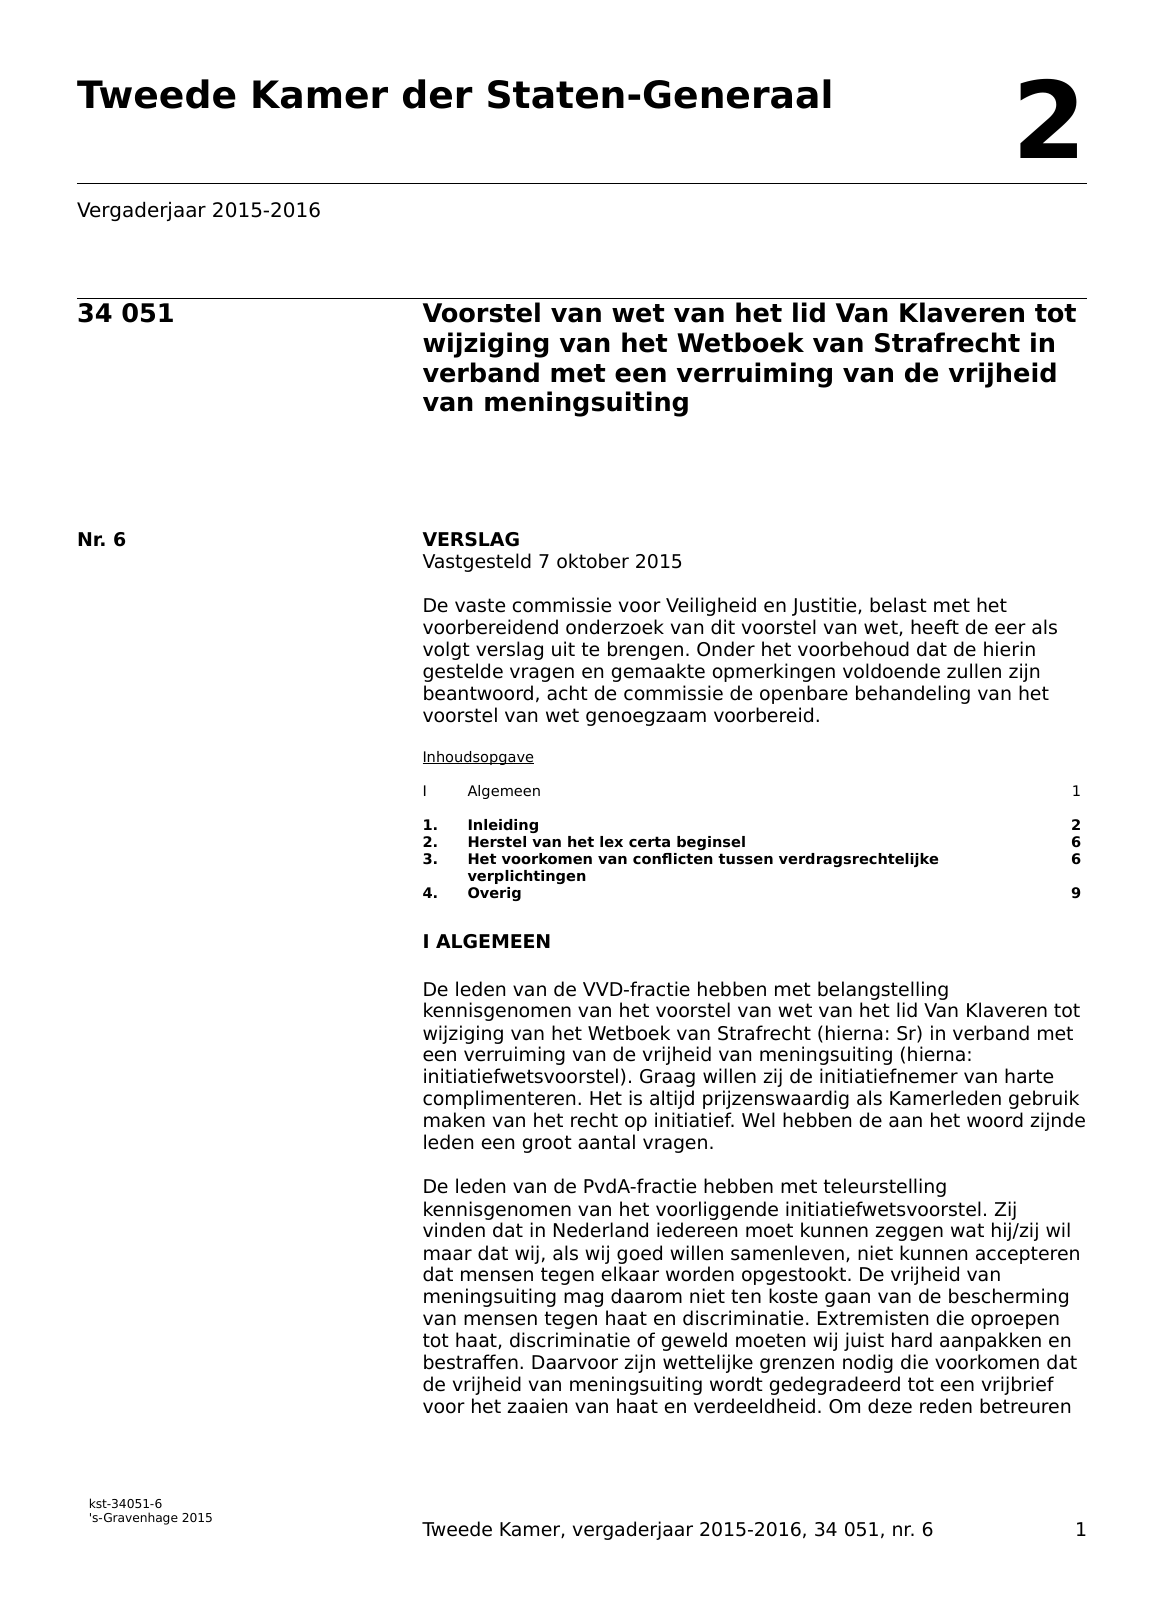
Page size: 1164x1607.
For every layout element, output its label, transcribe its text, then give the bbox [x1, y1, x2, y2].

table_cell Overig [461, 885, 1021, 901]
text Vastgesteld 7 oktober 2015 [422, 551, 1087, 573]
text kst-34051-6 [88, 1497, 323, 1511]
table_cell I [422, 783, 461, 799]
table_cell [461, 800, 1021, 817]
table_cell [1021, 800, 1087, 817]
table_header 2 [886, 59, 1087, 183]
table_cell Inleiding [461, 817, 1021, 833]
text De leden van de PvdA-fractie hebben met teleurstelling kennisgenomen van het voorliggende initiatiefwetsvoorstel. Zij vinden dat in Nederland iedereen moet kunnen zeggen wat hij/zij wil maar dat wij, als wij goed willen samenleven, niet kunnen accepteren dat mensen tegen elkaar worden opgestookt. De vrijheid van meningsuiting mag daarom niet ten koste gaan van de bescherming van mensen tegen haat en discriminatie. Extremisten die oproepen tot haat, discriminatie of geweld moeten wij juist hard aanpakken en bestraffen. Daarvoor zijn wettelijke grenzen nodig die voorkomen dat de vrijheid van meningsuiting wordt gedegradeerd tot een vrijbrief voor het zaaien van haat en verdeeldheid. Om deze reden betreuren [422, 1176, 1087, 1418]
table_cell Vergaderjaar 2015-2016 [77, 184, 1087, 298]
table_cell Herstel van het lex certa beginsel [461, 834, 1021, 851]
table_cell [1021, 766, 1087, 783]
table_cell 2 [1021, 817, 1087, 833]
table_header Tweede Kamer der Staten-Generaal [77, 59, 886, 183]
table_cell [422, 766, 461, 783]
table_cell 1. [422, 817, 461, 833]
table_cell 4. [422, 885, 461, 901]
text 's-Gravenhage 2015 [88, 1511, 323, 1525]
table_header [1021, 749, 1087, 766]
table_cell 6 [1021, 851, 1087, 884]
table_cell [461, 766, 1021, 783]
table_cell 2. [422, 834, 461, 851]
subtitle I ALGEMEEN [422, 931, 1087, 953]
table_cell 3. [422, 851, 461, 884]
text De leden van de VVD-fractie hebben met belangstelling kennisgenomen van het voorstel van wet van het lid Van Klaveren tot wijziging van het Wetboek van Strafrecht (hierna: Sr) in verband met een verruiming van de vrijheid van meningsuiting (hierna: initiatiefwetsvoorstel). Graag willen zij de initiatiefnemer van harte complimenteren. Het is altijd prijzenswaardig als Kamerleden gebruik maken van het recht op initiatief. Wel hebben de aan het woord zijnde leden een groot aantal vragen. [422, 978, 1087, 1154]
table_cell Algemeen [461, 783, 1021, 799]
table_cell 1 [1021, 783, 1087, 799]
subtitle 34 051 Voorstel van wet van het lid Van Klaveren tot wijziging van het Wetboek van Strafrecht in verband met een verruiming van de vrijheid van meningsuiting [77, 299, 1087, 418]
table_cell [422, 800, 461, 817]
table_header Inhoudsopgave [422, 749, 1021, 766]
table_cell 6 [1021, 834, 1087, 851]
table_cell 9 [1021, 885, 1087, 901]
subtitle Nr. 6 VERSLAG [77, 529, 1087, 551]
text De vaste commissie voor Veiligheid en Justitie, belast met het voorbereidend onderzoek van dit voorstel van wet, heeft de eer als volgt verslag uit te brengen. Onder het voorbehoud dat de hierin gestelde vragen en gemaakte opmerkingen voldoende zullen zijn beantwoord, acht de commissie de openbare behandeling van het voorstel van wet genoegzaam voorbereid. [422, 595, 1087, 727]
table_cell Het voorkomen van conflicten tussen verdragsrechtelijke verplichtingen [461, 851, 1021, 884]
